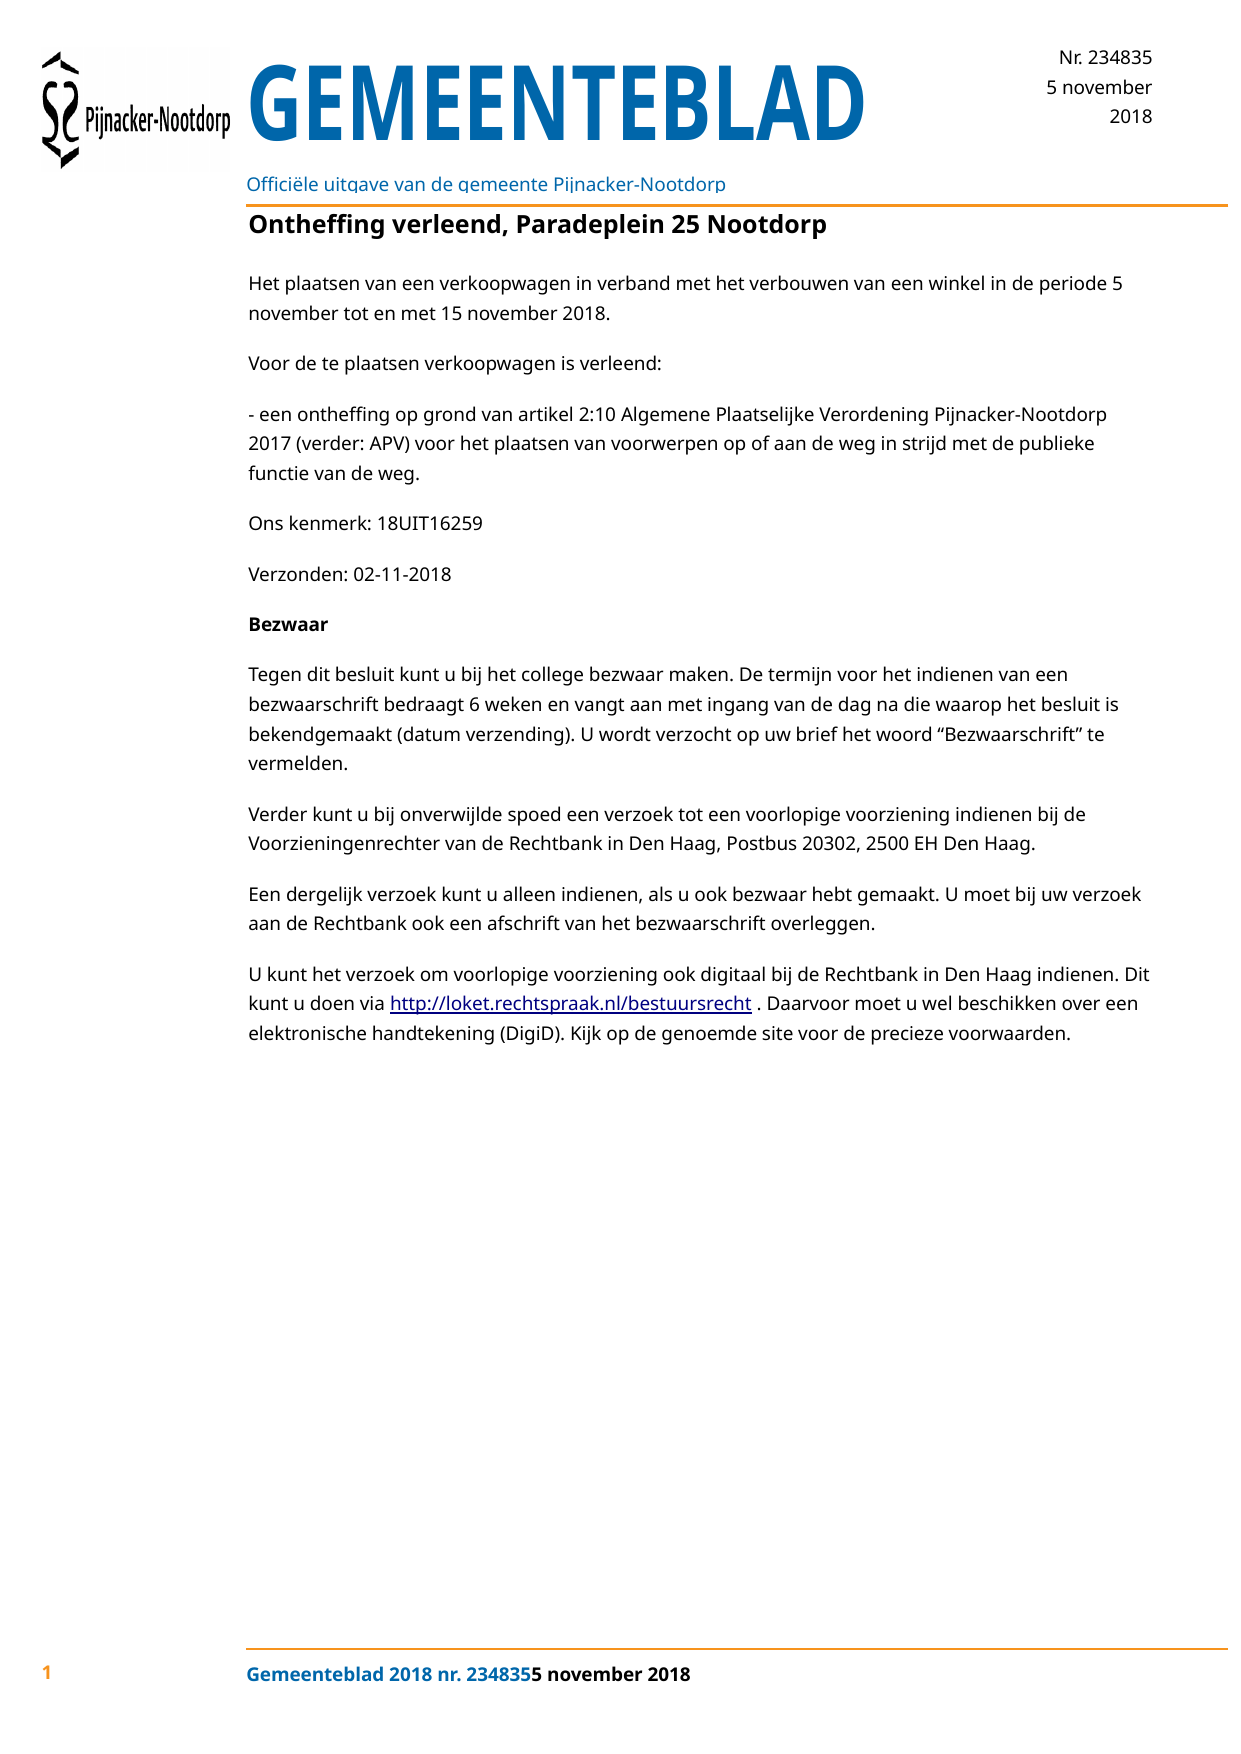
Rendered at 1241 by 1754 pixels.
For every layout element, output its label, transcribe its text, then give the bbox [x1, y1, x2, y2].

text Bezwaar [248, 611, 1152, 637]
text Verzonden: 02-11-2018 [248, 561, 1152, 586]
picture [41, 47, 231, 172]
text Een dergelijk verzoek kunt u alleen indienen, als u ook bezwaar hebt gemaakt. U moet bij uw verzoek aan de Rechtbank ook een afschrift van het bezwaarschrift overleggen. [248, 881, 1152, 936]
text Tegen dit besluit kunt u bij het college bezwaar maken. De termijn voor het indienen van een bezwaarschrift bedraagt 6 weken en vangt aan met ingang van de dag na die waarop het besluit is bekendgemaakt (datum verzending). U wordt verzocht op uw brief het woord “Bezwaarschrift” te vermelden. [248, 662, 1152, 776]
text U kunt het verzoek om voorlopige voorziening ook digitaal bij de Rechtbank in Den Haag indienen. Dit kunt u doen via http://loket.rechtspraak.nl/bestuursrecht . Daarvoor moet u wel beschikken over een elektronische handtekening (DigiD). Kijk op de genoemde site voor de precieze voorwaarden. [248, 961, 1152, 1046]
text Ons kenmerk: 18UIT16259 [248, 510, 1152, 536]
text Verder kunt u bij onverwijlde spoed een verzoek tot een voorlopige voorziening indienen bij de Voorzieningenrechter van de Rechtbank in Den Haag, Postbus 20302, 2500 EH Den Haag. [248, 801, 1152, 856]
text Het plaatsen van een verkoopwagen in verband met het verbouwen van een winkel in de periode 5 november tot en met 15 november 2018. [248, 270, 1152, 326]
text Voor de te plaatsen verkoopwagen is verleend: [248, 350, 1152, 376]
text - een ontheffing op grond van artikel 2:10 Algemene Plaatselijke Verordening Pijnacker-Nootdorp 2017 (verder: APV) voor het plaatsen van voorwerpen op of aan de weg in strijd met de publieke functie van de weg. [248, 401, 1152, 486]
text Ontheffing verleend, Paradeplein 25 Nootdorp [248, 207, 1152, 241]
